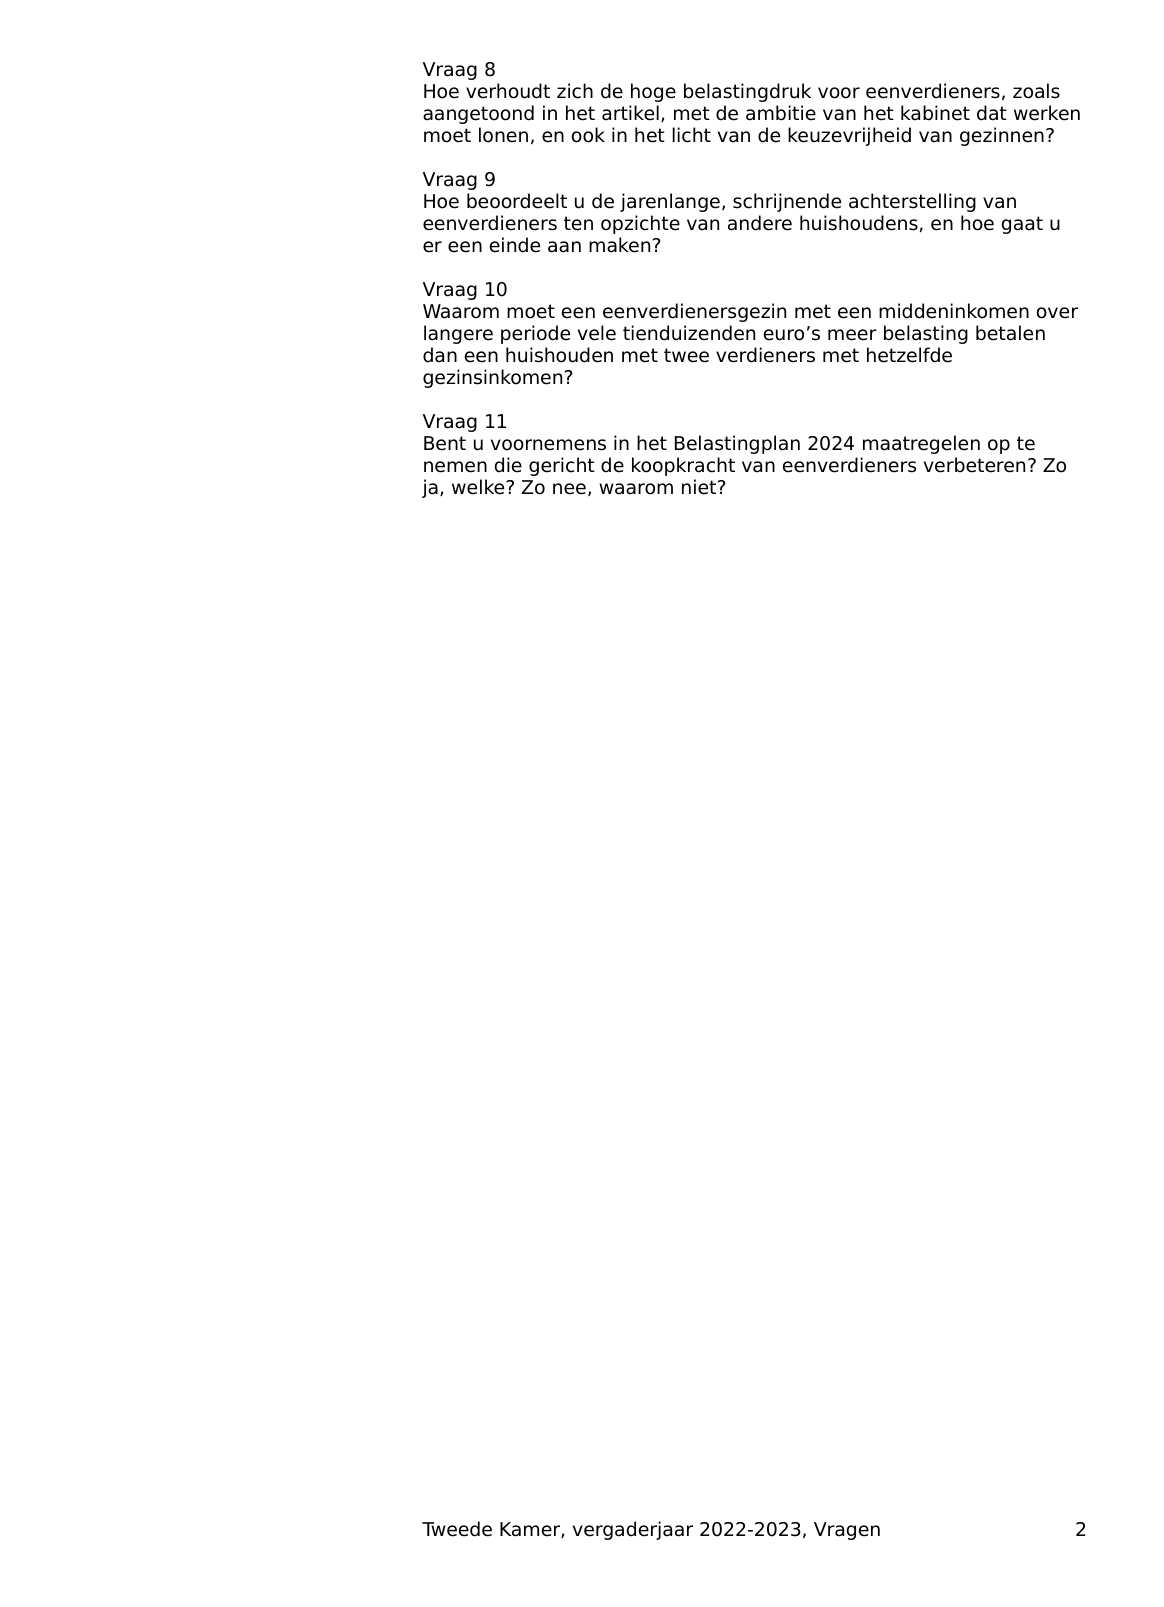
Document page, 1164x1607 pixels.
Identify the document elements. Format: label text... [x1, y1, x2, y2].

text Vraag 8 [422, 59, 1087, 81]
text Vraag 9 [422, 169, 1087, 191]
text Vraag 11 [422, 411, 1087, 433]
text Hoe verhoudt zich de hoge belastingdruk voor eenverdieners, zoals aangetoond in het artikel, met de ambitie van het kabinet dat werken moet lonen, en ook in het licht van de keuzevrijheid van gezinnen? [422, 81, 1087, 147]
text Vraag 10 [422, 279, 1087, 301]
text Waarom moet een eenverdienersgezin met een middeninkomen over langere periode vele tienduizenden euro’s meer belasting betalen dan een huishouden met twee verdieners met hetzelfde gezinsinkomen? [422, 301, 1087, 389]
text Bent u voornemens in het Belastingplan 2024 maatregelen op te nemen die gericht de koopkracht van eenverdieners verbeteren? Zo ja, welke? Zo nee, waarom niet? [422, 433, 1087, 499]
text Hoe beoordeelt u de jarenlange, schrijnende achterstelling van eenverdieners ten opzichte van andere huishoudens, en hoe gaat u er een einde aan maken? [422, 191, 1087, 257]
